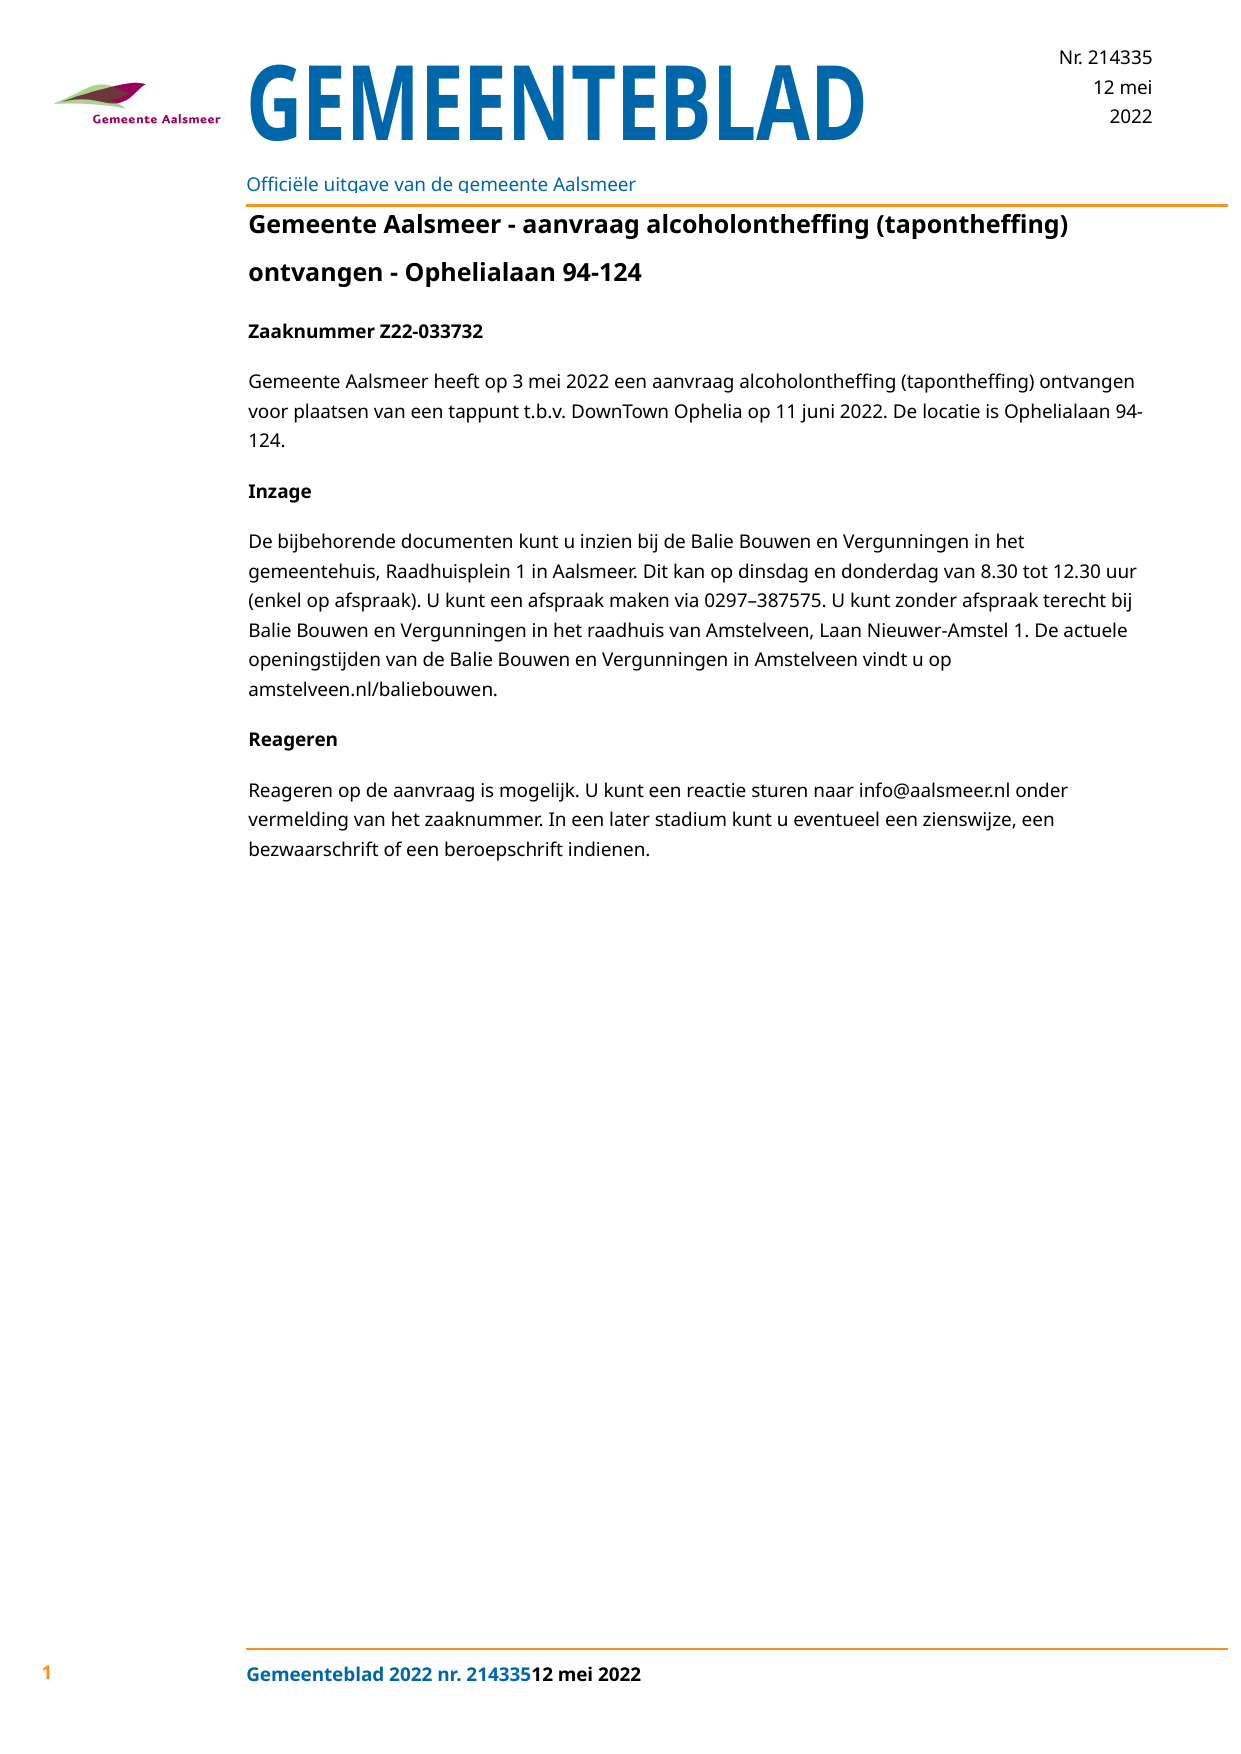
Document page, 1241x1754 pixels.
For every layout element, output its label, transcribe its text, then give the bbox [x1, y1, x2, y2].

text Zaaknummer Z22-033732 [248, 318, 1152, 344]
picture [41, 47, 231, 172]
text Gemeente Aalsmeer heeft op 3 mei 2022 een aanvraag alcoholontheffing (tapontheffing) ontvangen voor plaatsen van een tappunt t.b.v. DownTown Ophelia op 11 juni 2022. De locatie is Ophelialaan 94-124. [248, 368, 1152, 453]
text Reageren op de aanvraag is mogelijk. U kunt een reactie sturen naar info@aalsmeer.nl onder vermelding van het zaaknummer. In een later stadium kunt u eventueel een zienswijze, een bezwaarschrift of een beroepschrift indienen. [248, 777, 1152, 862]
text Inzage [248, 478, 1152, 504]
text Reageren [248, 727, 1152, 752]
text Gemeente Aalsmeer - aanvraag alcoholontheffing (tapontheffing) ontvangen - Ophelialaan 94-124 [248, 207, 1152, 288]
text De bijbehorende documenten kunt u inzien bij de Balie Bouwen en Vergunningen in het gemeentehuis, Raadhuisplein 1 in Aalsmeer. Dit kan op dinsdag en donderdag van 8.30 tot 12.30 uur (enkel op afspraak). U kunt een afspraak maken via 0297–387575. U kunt zonder afspraak terecht bij Balie Bouwen en Vergunningen in het raadhuis van Amstelveen, Laan Nieuwer-Amstel 1. De actuele openingstijden van de Balie Bouwen en Vergunningen in Amstelveen vindt u op amstelveen.nl/baliebouwen. [248, 528, 1152, 702]
